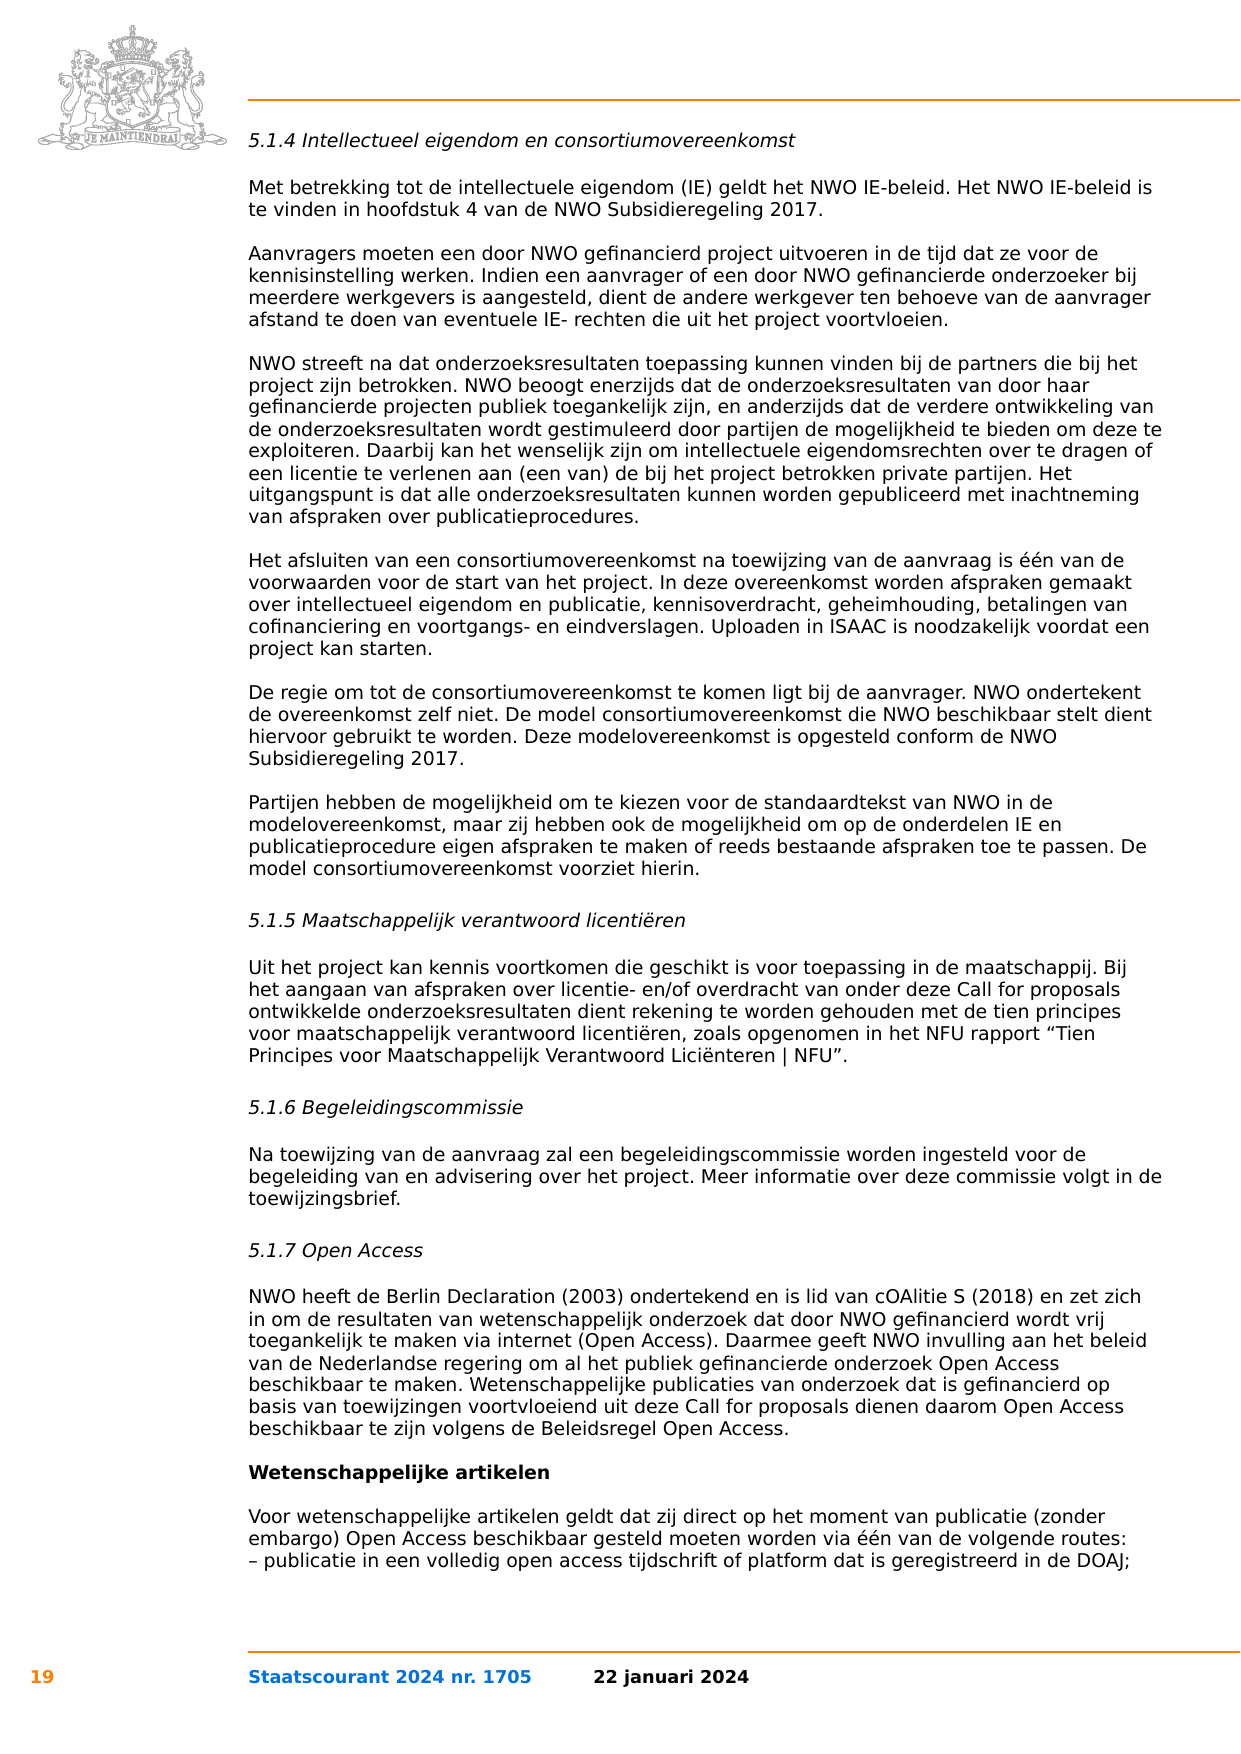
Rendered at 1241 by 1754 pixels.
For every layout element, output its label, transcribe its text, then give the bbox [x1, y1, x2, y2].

text Het afsluiten van een consortiumovereenkomst na toewijzing van de aanvraag is één van de voorwaarden voor de start van het project. In deze overeenkomst worden afspraken gemaakt over intellectueel eigendom en publicatie, kennisoverdracht, geheimhouding, betalingen van cofinanciering en voortgangs- en eindverslagen. Uploaden in ISAAC is noodzakelijk voordat een project kan starten. [248, 550, 1163, 660]
text Voor wetenschappelijke artikelen geldt dat zij direct op het moment van publicatie (zonder embargo) Open Access beschikbaar gesteld moeten worden via één van de volgende routes: [248, 1506, 1163, 1550]
text Partijen hebben de mogelijkheid om te kiezen voor de standaardtekst van NWO in de modelovereenkomst, maar zij hebben ook de mogelijkheid om op de onderdelen IE en publicatieprocedure eigen afspraken te maken of reeds bestaande afspraken toe te passen. De model consortiumovereenkomst voorziet hierin. [248, 792, 1163, 880]
text NWO streeft na dat onderzoeksresultaten toepassing kunnen vinden bij de partners die bij het project zijn betrokken. NWO beoogt enerzijds dat de onderzoeksresultaten van door haar gefinancierde projecten publiek toegankelijk zijn, en anderzijds dat de verdere ontwikkeling van de onderzoeksresultaten wordt gestimuleerd door partijen de mogelijkheid te bieden om deze te exploiteren. Daarbij kan het wenselijk zijn om intellectuele eigendomsrechten over te dragen of een licentie te verlenen aan (een van) de bij het project betrokken private partijen. Het uitgangspunt is dat alle onderzoeksresultaten kunnen worden gepubliceerd met inachtneming van afspraken over publicatieprocedures. [248, 352, 1163, 528]
text Aanvragers moeten een door NWO gefinancierd project uitvoeren in de tijd dat ze voor de kennisinstelling werken. Indien een aanvrager of een door NWO gefinancierde onderzoeker bij meerdere werkgevers is aangesteld, dient de andere werkgever ten behoeve van de aanvrager afstand te doen van eventuele IE- rechten die uit het project voortvloeien. [248, 243, 1163, 331]
text De regie om tot de consortiumovereenkomst te komen ligt bij de aanvrager. NWO ondertekent de overeenkomst zelf niet. De model consortiumovereenkomst die NWO beschikbaar stelt dient hiervoor gebruikt te worden. Deze modelovereenkomst is opgesteld conform de NWO Subsidieregeling 2017. [248, 682, 1163, 770]
picture [38, 25, 227, 150]
text Uit het project kan kennis voortkomen die geschikt is voor toepassing in de maatschappij. Bij het aangaan van afspraken over licentie- en/of overdracht van onder deze Call for proposals ontwikkelde onderzoeksresultaten dient rekening te worden gehouden met de tien principes voor maatschappelijk verantwoord licentiëren, zoals opgenomen in het NFU rapport “Tien Principes voor Maatschappelijk Verantwoord Liciënteren | NFU”. [248, 957, 1163, 1067]
subtitle 5.1.6 Begeleidingscommissie [248, 1097, 1163, 1118]
text NWO heeft de Berlin Declaration (2003) ondertekend en is lid van cOAlitie S (2018) en zet zich in om de resultaten van wetenschappelijk onderzoek dat door NWO gefinancierd wordt vrij toegankelijk te maken via internet (Open Access). Daarmee geeft NWO invulling aan het beleid van de Nederlandse regering om al het publiek gefinancierde onderzoek Open Access beschikbaar te maken. Wetenschappelijke publicaties van onderzoek dat is gefinancierd op basis van toewijzingen voortvloeiend uit deze Call for proposals dienen daarom Open Access beschikbaar te zijn volgens de Beleidsregel Open Access. [248, 1286, 1163, 1440]
subtitle 5.1.5 Maatschappelijk verantwoord licentiëren [248, 910, 1163, 932]
subtitle Wetenschappelijke artikelen [248, 1462, 1163, 1484]
text Met betrekking tot de intellectuele eigendom (IE) geldt het NWO IE-beleid. Het NWO IE-beleid is te vinden in hoofdstuk 4 van de NWO Subsidieregeling 2017. [248, 177, 1163, 221]
subtitle 5.1.4 Intellectueel eigendom en consortiumovereenkomst [248, 130, 1163, 152]
text Na toewijzing van de aanvraag zal een begeleidingscommissie worden ingesteld voor de begeleiding van en advisering over het project. Meer informatie over deze commissie volgt in de toewijzingsbrief. [248, 1143, 1163, 1209]
text – publicatie in een volledig open access tijdschrift of platform dat is geregistreerd in de DOAJ; [248, 1550, 1163, 1572]
subtitle 5.1.7 Open Access [248, 1239, 1163, 1261]
